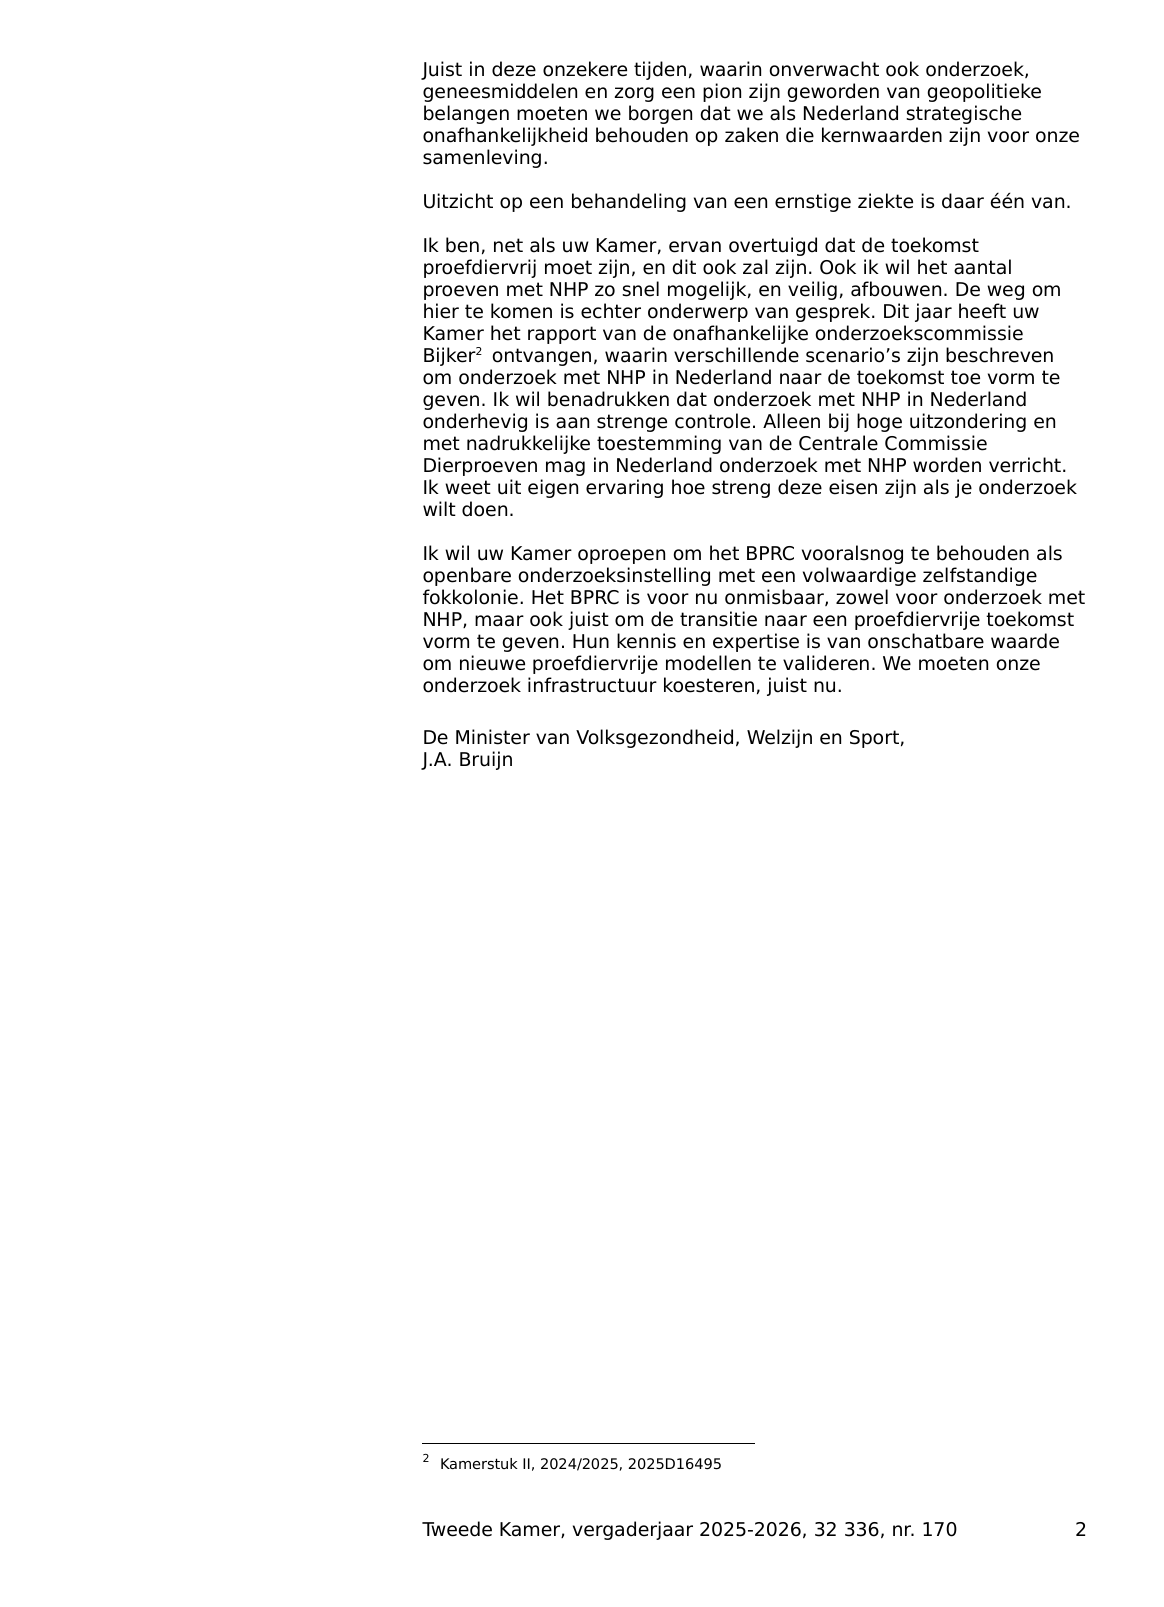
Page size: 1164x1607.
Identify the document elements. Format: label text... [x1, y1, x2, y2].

text Ik ben, net als uw Kamer, ervan overtuigd dat de toekomst proefdiervrij moet zijn, en dit ook zal zijn. Ook ik wil het aantal proeven met NHP zo snel mogelijk, en veilig, afbouwen. De weg om hier te komen is echter onderwerp van gesprek. Dit jaar heeft uw Kamer het rapport van de onafhankelijke onderzoekscommissie Bijker ontvangen, waarin verschillende scenario’s zijn beschreven om onderzoek met NHP in Nederland naar de toekomst toe vorm te geven. Ik wil benadrukken dat onderzoek met NHP in Nederland onderhevig is aan strenge controle. Alleen bij hoge uitzondering en met nadrukkelijke toestemming van de Centrale Commissie Dierproeven mag in Nederland onderzoek met NHP worden verricht. Ik weet uit eigen ervaring hoe streng deze eisen zijn als je onderzoek wilt doen. [422, 235, 1087, 521]
text De Minister van Volksgezondheid, Welzijn en Sport, J.A. Bruijn [422, 727, 1087, 771]
text Ik wil uw Kamer oproepen om het BPRC vooralsnog te behouden als openbare onderzoeksinstelling met een volwaardige zelfstandige fokkolonie. Het BPRC is voor nu onmisbaar, zowel voor onderzoek met NHP, maar ook juist om de transitie naar een proefdiervrije toekomst vorm te geven. Hun kennis en expertise is van onschatbare waarde om nieuwe proefdiervrije modellen te valideren. We moeten onze onderzoek infrastructuur koesteren, juist nu. [422, 543, 1087, 697]
text Uitzicht op een behandeling van een ernstige ziekte is daar één van. [422, 191, 1087, 213]
text Kamerstuk II, 2024/2025, 2025D16495 [422, 1452, 1087, 1474]
text Juist in deze onzekere tijden, waarin onverwacht ook onderzoek, geneesmiddelen en zorg een pion zijn geworden van geopolitieke belangen moeten we borgen dat we als Nederland strategische onafhankelijkheid behouden op zaken die kernwaarden zijn voor onze samenleving. [422, 59, 1087, 169]
